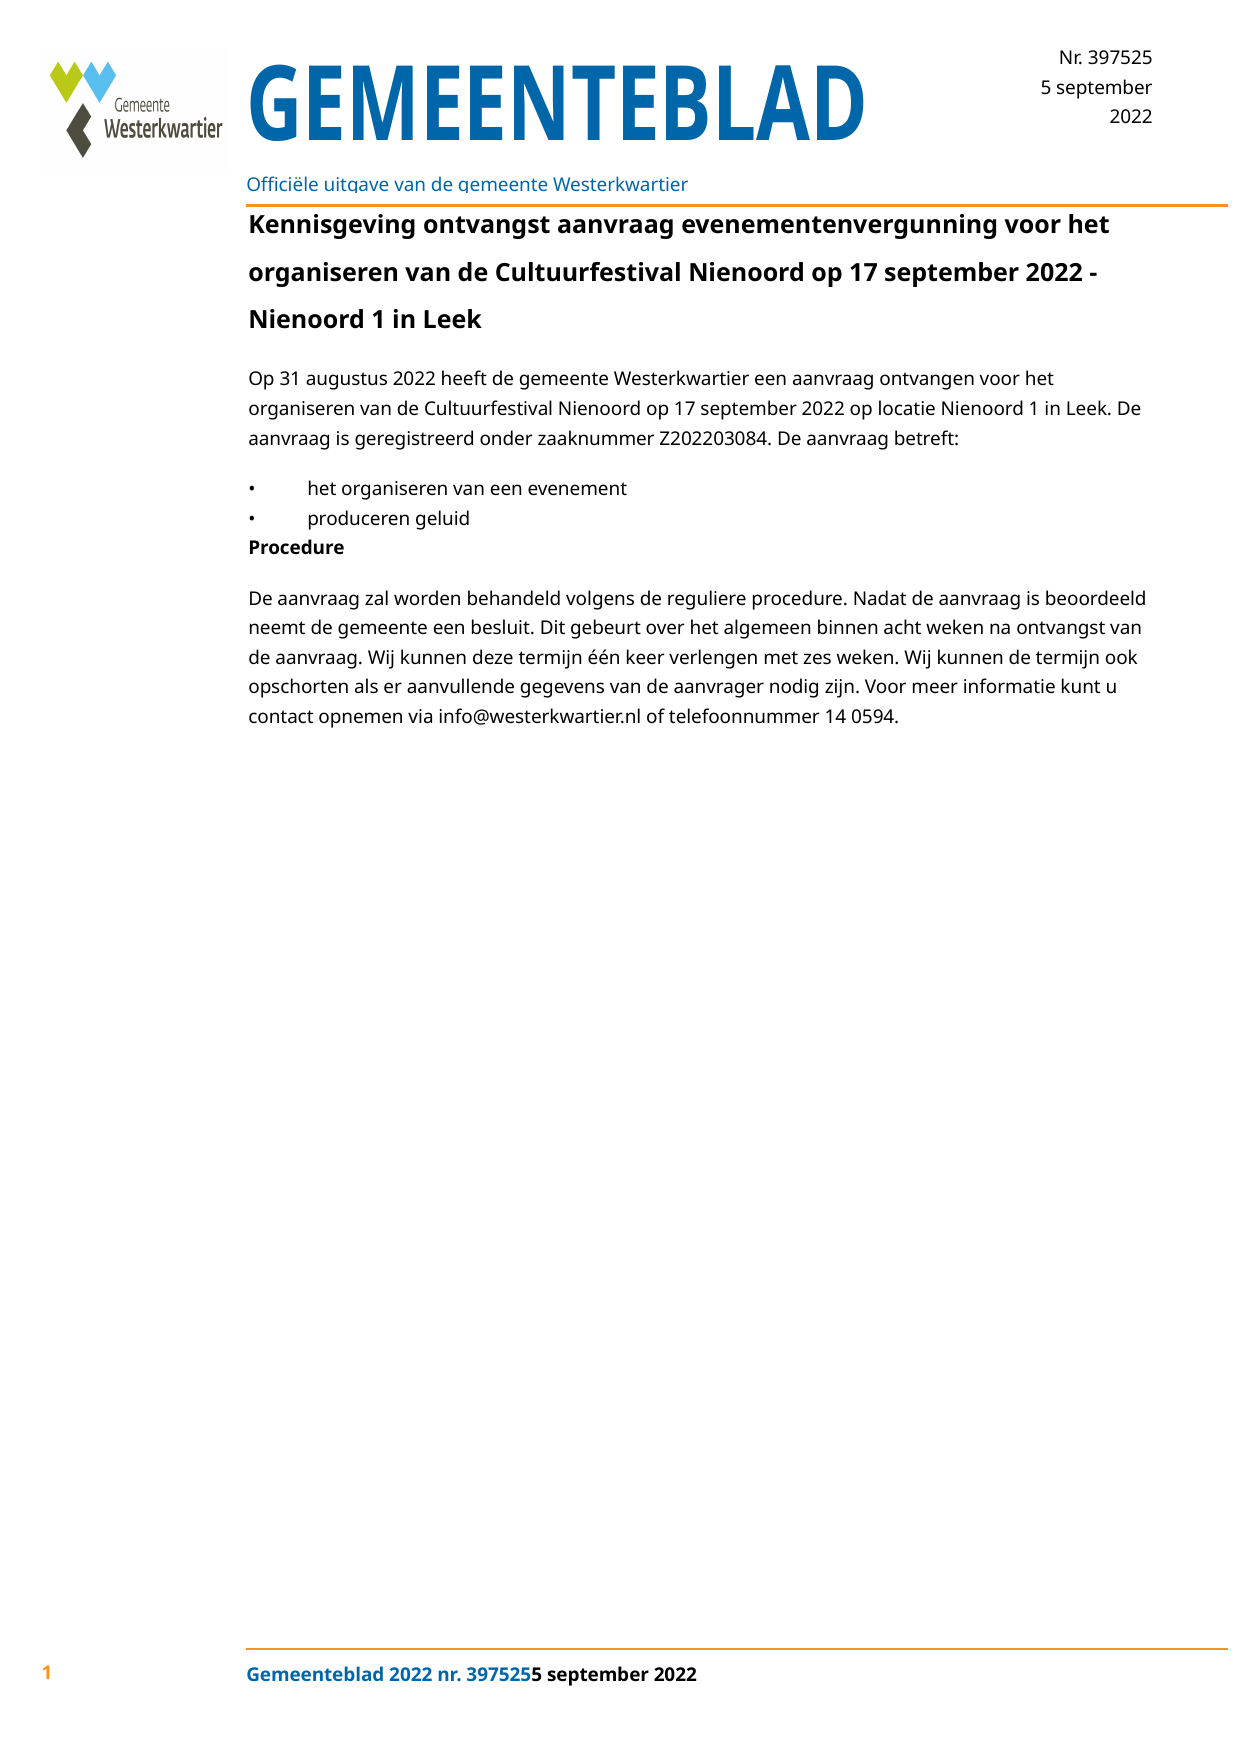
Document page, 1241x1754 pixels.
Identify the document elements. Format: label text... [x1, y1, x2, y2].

text De aanvraag zal worden behandeld volgens de reguliere procedure. Nadat de aanvraag is beoordeeld neemt de gemeente een besluit. Dit gebeurt over het algemeen binnen acht weken na ontvangst van de aanvraag. Wij kunnen deze termijn één keer verlengen met zes weken. Wij kunnen de termijn ook opschorten als er aanvullende gegevens van de aanvrager nodig zijn. Voor meer informatie kunt u contact opnemen via info@westerkwartier.nl of telefoonnummer 14 0594. [248, 585, 1152, 729]
picture [41, 47, 231, 172]
list produceren geluid [248, 505, 1152, 530]
list het organiseren van een evenement [248, 475, 1152, 501]
text Op 31 augustus 2022 heeft de gemeente Westerkwartier een aanvraag ontvangen voor het organiseren van de Cultuurfestival Nienoord op 17 september 2022 op locatie Nienoord 1 in Leek. De aanvraag is geregistreerd onder zaaknummer Z202203084. De aanvraag betreft: [248, 366, 1152, 450]
text Procedure [248, 534, 1152, 560]
text Kennisgeving ontvangst aanvraag evenementenvergunning voor het organiseren van de Cultuurfestival Nienoord op 17 september 2022 - Nienoord 1 in Leek [248, 207, 1152, 336]
